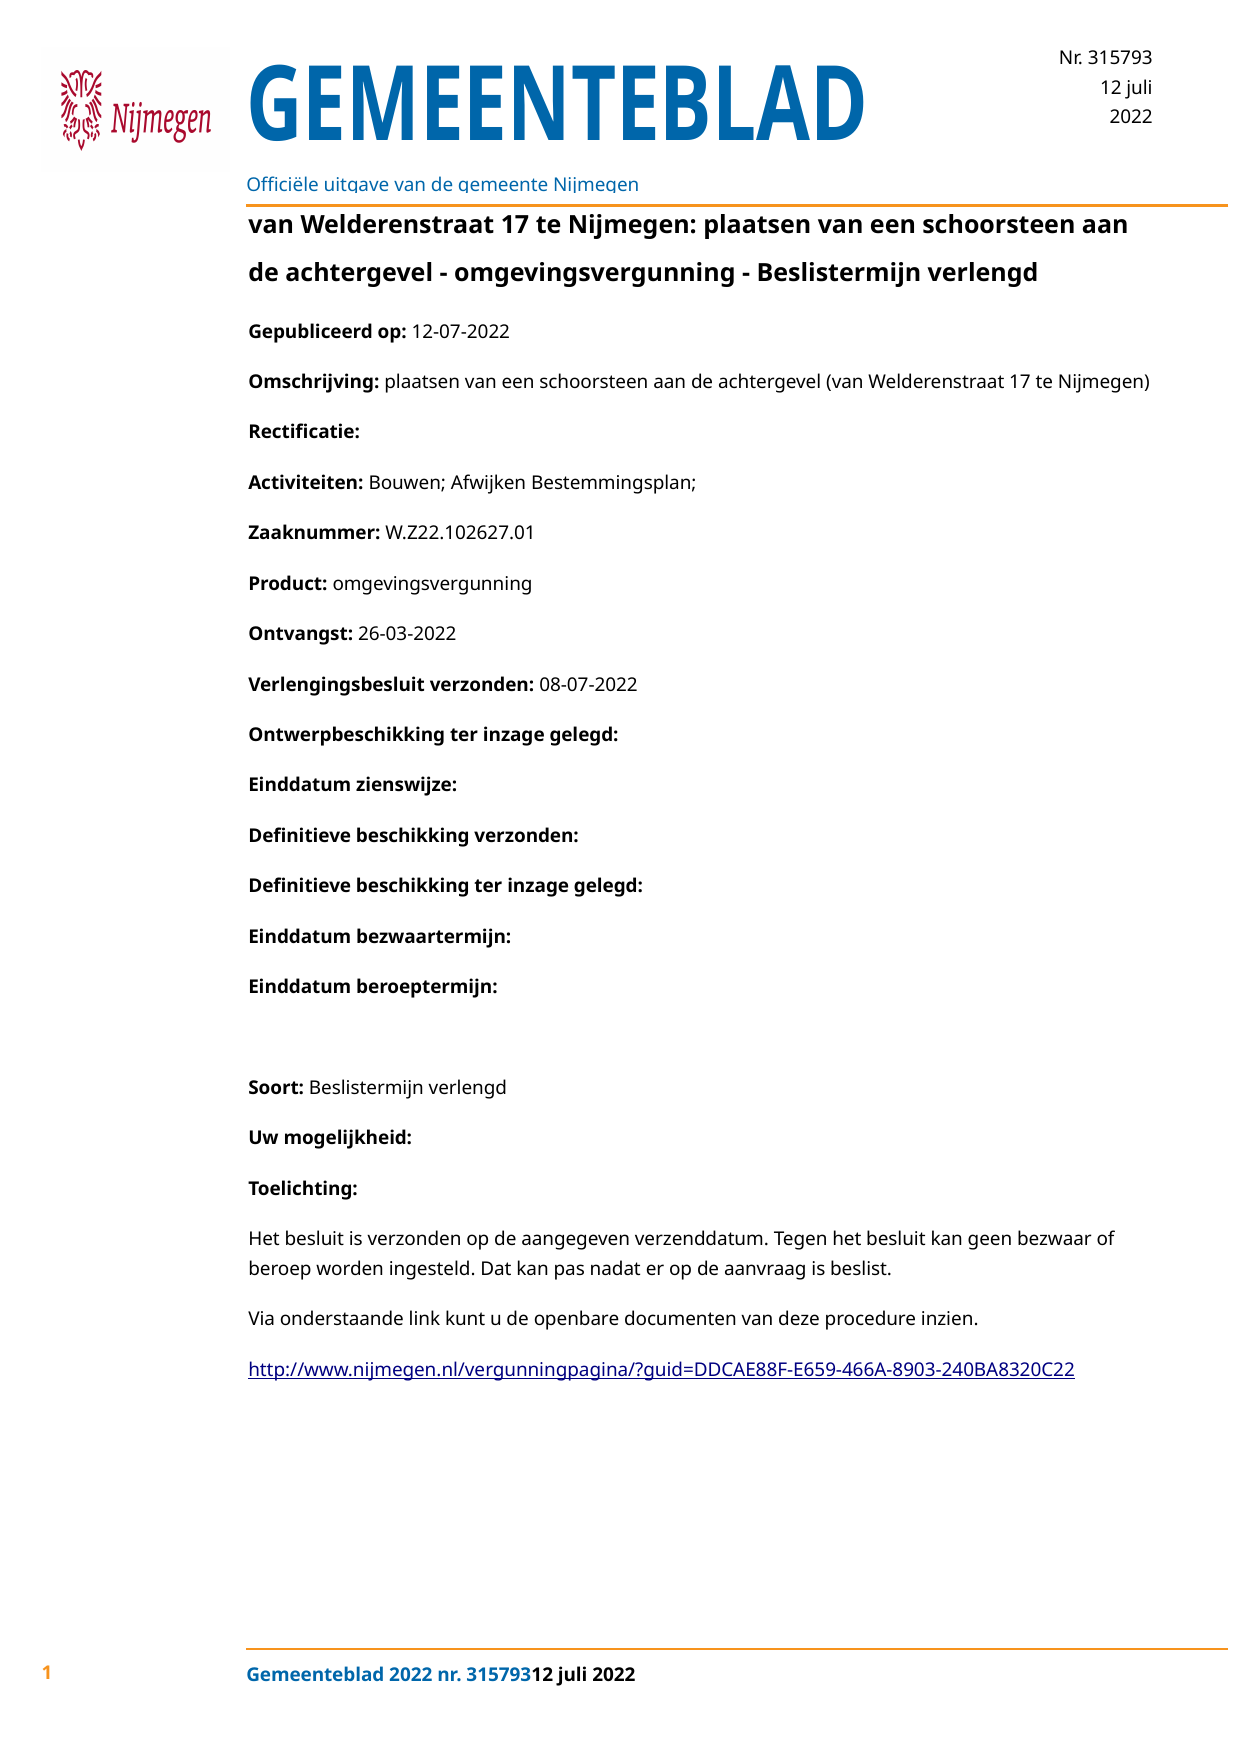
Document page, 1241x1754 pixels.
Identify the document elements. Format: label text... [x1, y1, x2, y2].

text Verlengingsbesluit verzonden: 08-07-2022 [248, 671, 1152, 697]
text Definitieve beschikking ter inzage gelegd: [248, 872, 1152, 898]
text Soort: Beslistermijn verlengd [248, 1074, 1152, 1100]
text Einddatum bezwaartermijn: [248, 923, 1152, 949]
text Omschrijving: plaatsen van een schoorsteen aan de achtergevel (van Welderenstraat 17 te Nijmegen) [248, 368, 1152, 394]
picture [41, 47, 231, 172]
text Via onderstaande link kunt u de openbare documenten van deze procedure inzien. [248, 1305, 1152, 1331]
text Definitieve beschikking verzonden: [248, 822, 1152, 848]
text Rectificatie: [248, 419, 1152, 444]
text Einddatum beroeptermijn: [248, 973, 1152, 999]
text Ontwerpbeschikking ter inzage gelegd: [248, 721, 1152, 747]
text Gepubliceerd op: 12-07-2022 [248, 318, 1152, 344]
text Uw mogelijkheid: [248, 1124, 1152, 1150]
text Einddatum zienswijze: [248, 772, 1152, 797]
text Toelichting: [248, 1175, 1152, 1201]
text Ontvangst: 26-03-2022 [248, 620, 1152, 646]
text Activiteiten: Bouwen; Afwijken Bestemmingsplan; [248, 469, 1152, 495]
text Zaaknummer: W.Z22.102627.01 [248, 519, 1152, 545]
text Product: omgevingsvergunning [248, 570, 1152, 596]
text Het besluit is verzonden op de aangegeven verzenddatum. Tegen het besluit kan geen bezwaar of beroep worden ingesteld. Dat kan pas nadat er op de aanvraag is beslist. [248, 1225, 1152, 1281]
text http://www.nijmegen.nl/vergunningpagina/?guid=DDCAE88F-E659-466A-8903-240BA8320C22 [248, 1356, 1152, 1382]
text van Welderenstraat 17 te Nijmegen: plaatsen van een schoorsteen aan de achtergevel - omgevingsvergunning - Beslistermijn verlengd [248, 207, 1152, 288]
